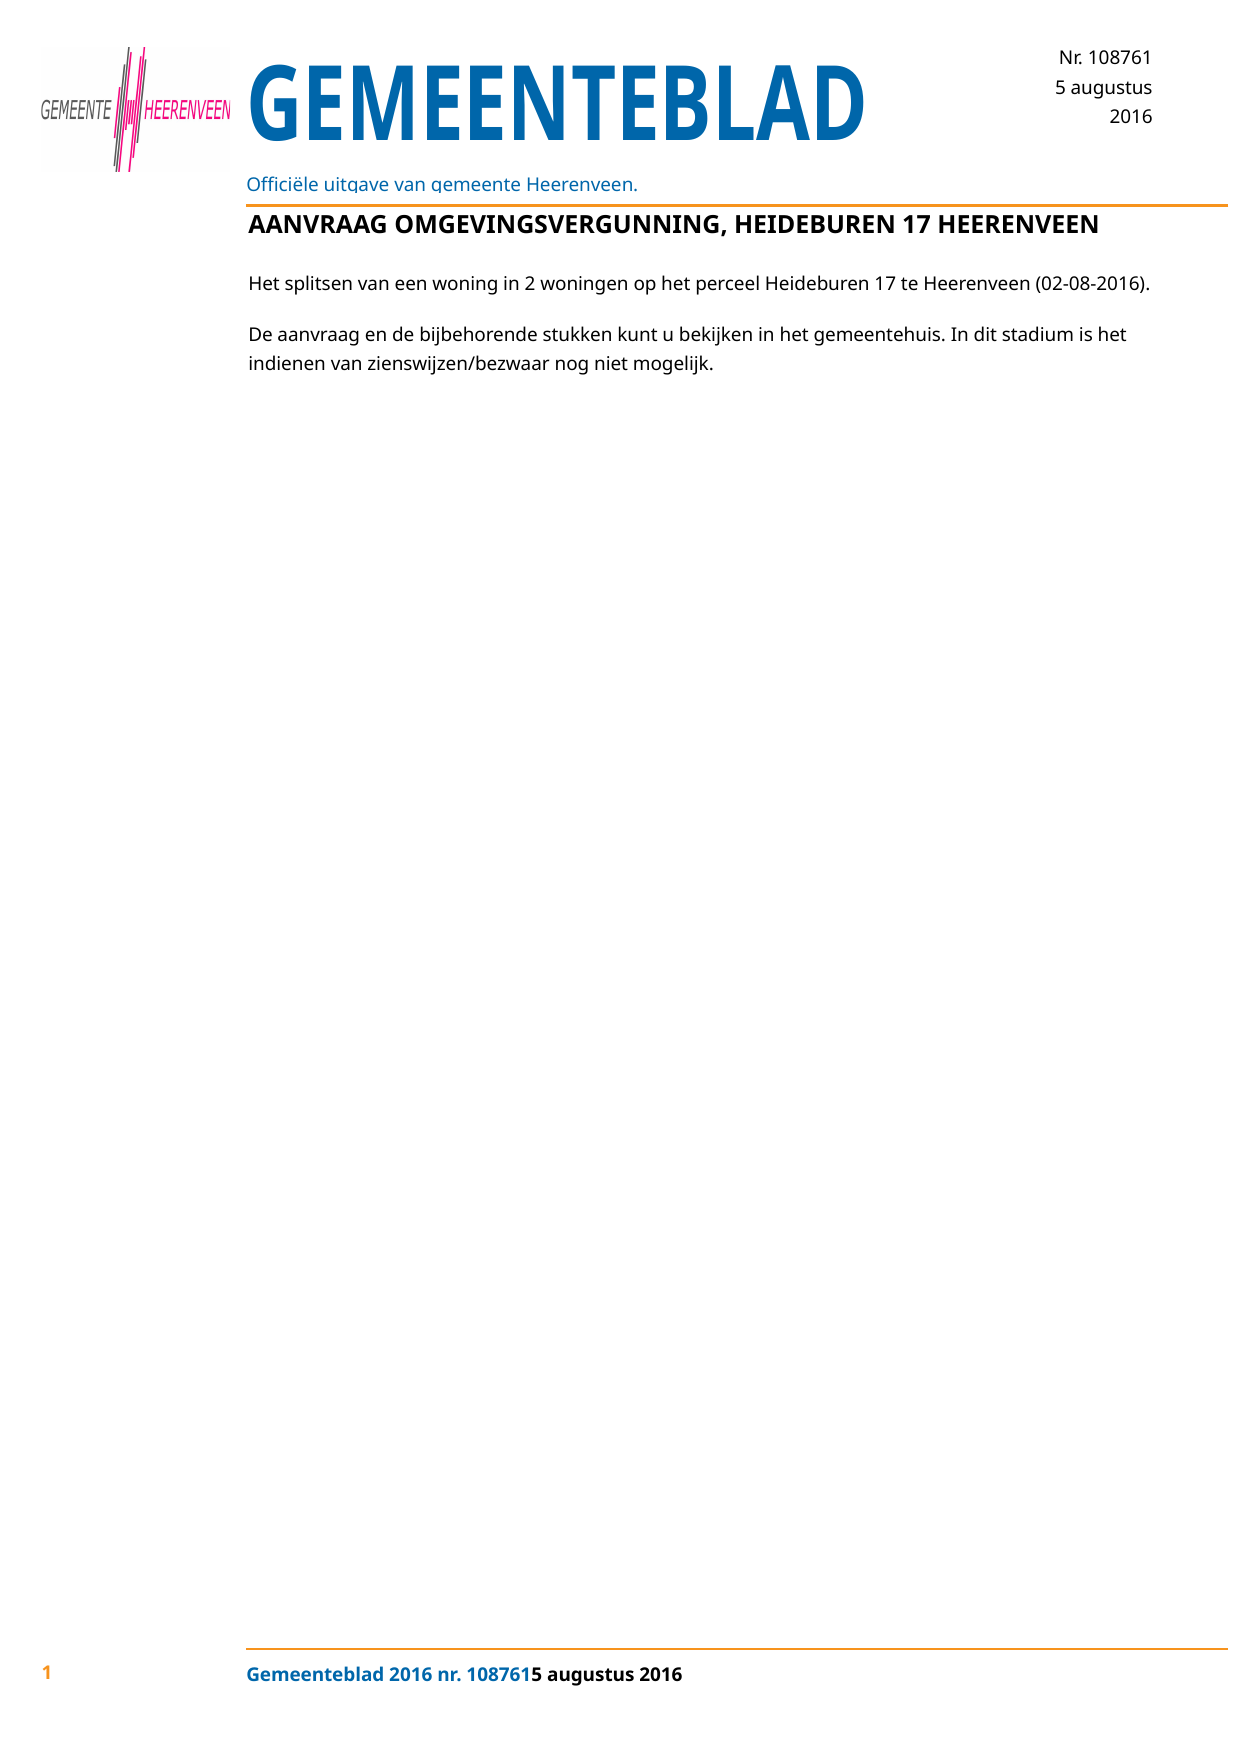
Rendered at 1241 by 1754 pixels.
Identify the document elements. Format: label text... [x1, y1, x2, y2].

text AANVRAAG OMGEVINGSVERGUNNING, HEIDEBUREN 17 HEERENVEEN [248, 207, 1152, 241]
picture [41, 47, 231, 172]
text De aanvraag en de bijbehorende stukken kunt u bekijken in het gemeentehuis. In dit stadium is het indienen van zienswijzen/bezwaar nog niet mogelijk. [248, 321, 1152, 376]
text Het splitsen van een woning in 2 woningen op het perceel Heideburen 17 te Heerenveen (02-08-2016). [248, 270, 1152, 296]
